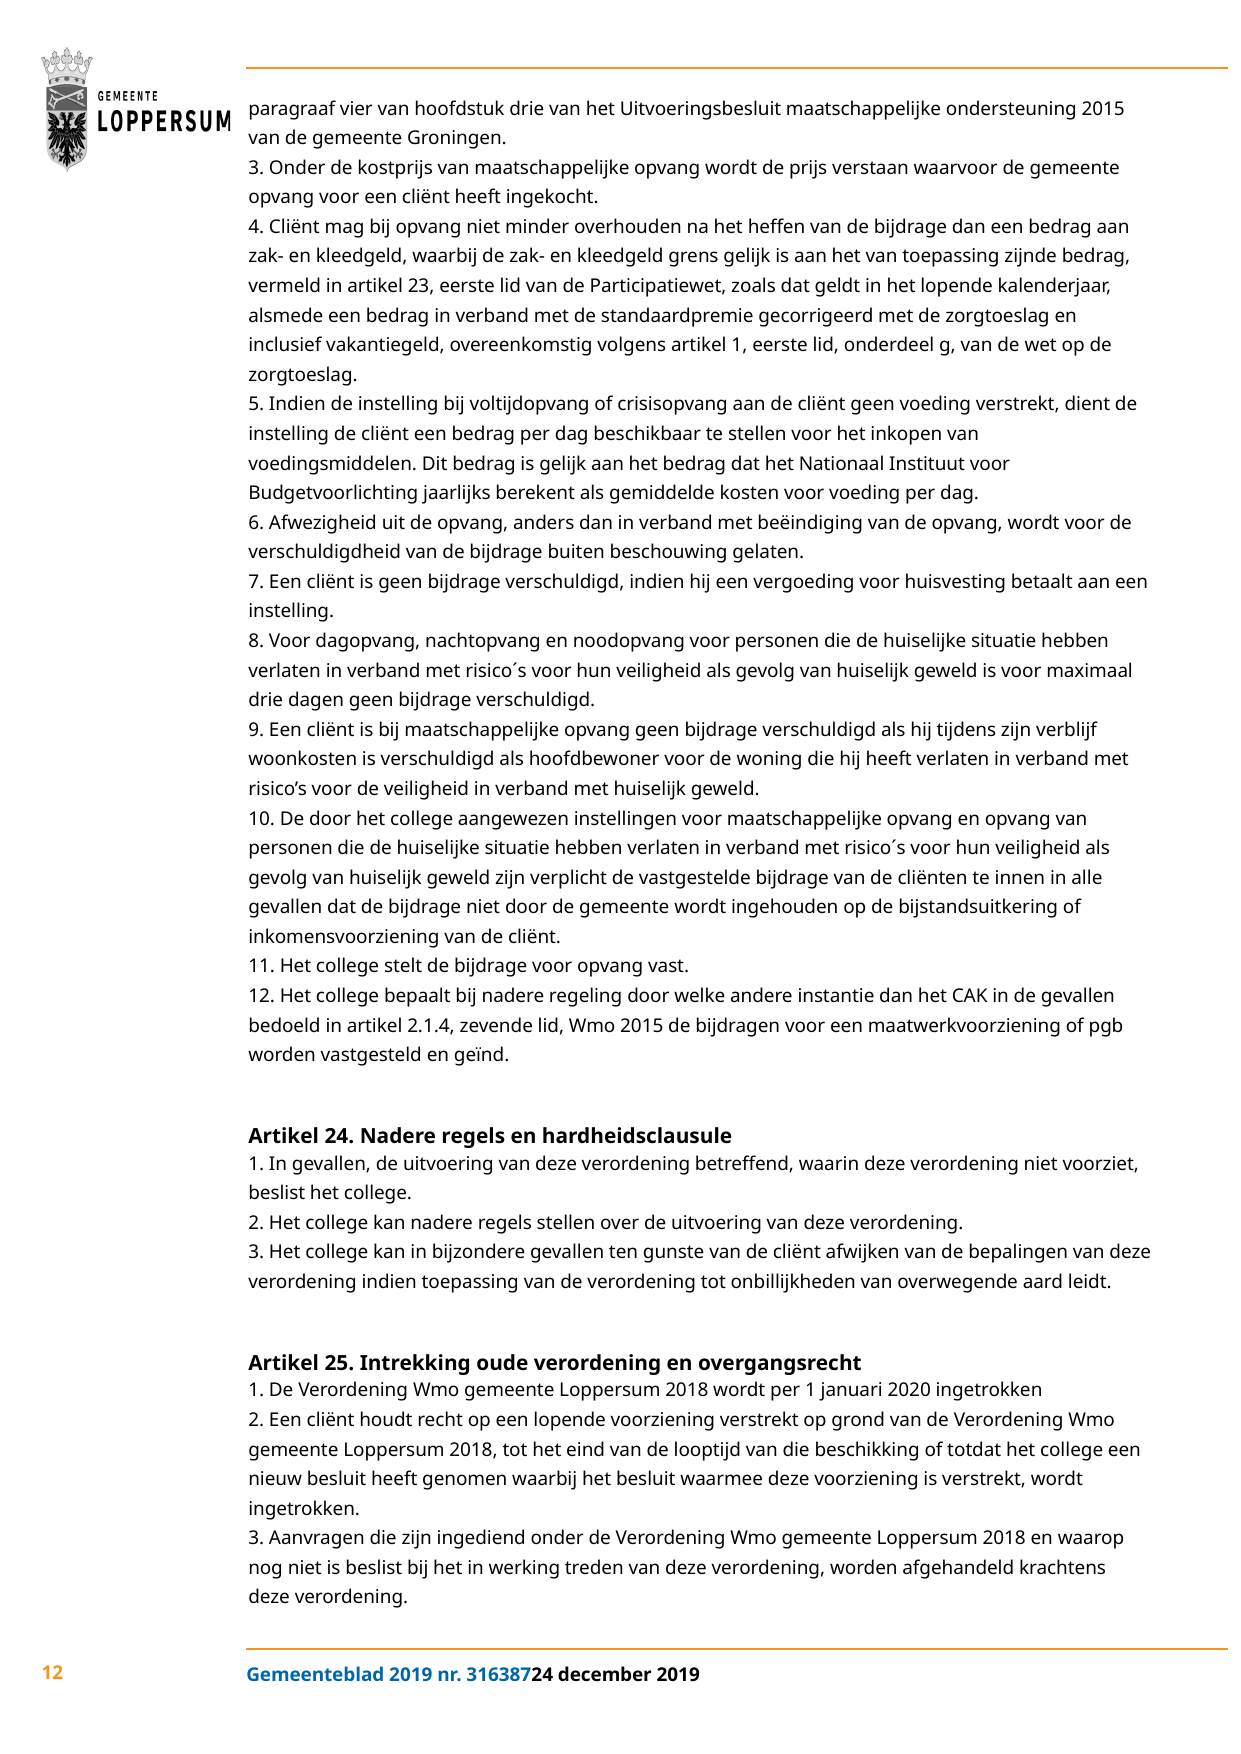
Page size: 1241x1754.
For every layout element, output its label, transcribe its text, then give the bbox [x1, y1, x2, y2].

text 2. Een cliënt houdt recht op een lopende voorziening verstrekt op grond van de Verordening Wmo gemeente Loppersum 2018, tot het eind van de looptijd van die beschikking of totdat het college een nieuw besluit heeft genomen waarbij het besluit waarmee deze voorziening is verstrekt, wordt ingetrokken. [248, 1406, 1152, 1521]
text 1. In gevallen, de uitvoering van deze verordening betreffend, waarin deze verordening niet voorziet, beslist het college. [248, 1150, 1152, 1205]
text 5. Indien de instelling bij voltijdopvang of crisisopvang aan de cliënt geen voeding verstrekt, dient de instelling de cliënt een bedrag per dag beschikbaar te stellen voor het inkopen van voedingsmiddelen. Dit bedrag is gelijk aan het bedrag dat het Nationaal Instituut voor Budgetvoorlichting jaarlijks berekent als gemiddelde kosten voor voeding per dag. [248, 391, 1152, 505]
text 3. Onder de kostprijs van maatschappelijke opvang wordt de prijs verstaan waarvoor de gemeente opvang voor een cliënt heeft ingekocht. [248, 154, 1152, 209]
text 7. Een cliënt is geen bijdrage verschuldigd, indien hij een vergoeding voor huisvesting betaalt aan een instelling. [248, 568, 1152, 623]
text 8. Voor dagopvang, nachtopvang en noodopvang voor personen die de huiselijke situatie hebben verlaten in verband met risico´s voor hun veiligheid als gevolg van huiselijk geweld is voor maximaal drie dagen geen bijdrage verschuldigd. [248, 627, 1152, 712]
text 3. Aanvragen die zijn ingediend onder de Verordening Wmo gemeente Loppersum 2018 en waarop nog niet is beslist bij het in werking treden van deze verordening, worden afgehandeld krachtens deze verordening. [248, 1524, 1152, 1609]
text Artikel 24. Nadere regels en hardheidsclausule [248, 1121, 1152, 1150]
text Artikel 25. Intrekking oude verordening en overgangsrecht [248, 1348, 1152, 1377]
text 3. Het college kan in bijzondere gevallen ten gunste van de cliënt afwijken van de bepalingen van deze verordening indien toepassing van de verordening tot onbillijkheden van overwegende aard leidt. [248, 1239, 1152, 1294]
text 12. Het college bepaalt bij nadere regeling door welke andere instantie dan het CAK in de gevallen bedoeld in artikel 2.1.4, zevende lid, Wmo 2015 de bijdragen voor een maatwerkvoorziening of pgb worden vastgesteld en geïnd. [248, 982, 1152, 1067]
picture [41, 47, 231, 172]
text 6. Afwezigheid uit de opvang, anders dan in verband met beëindiging van de opvang, wordt voor de verschuldigdheid van de bijdrage buiten beschouwing gelaten. [248, 509, 1152, 564]
text 1. De Verordening Wmo gemeente Loppersum 2018 wordt per 1 januari 2020 ingetrokken [248, 1377, 1152, 1402]
text 4. Cliënt mag bij opvang niet minder overhouden na het heffen van de bijdrage dan een bedrag aan zak- en kleedgeld, waarbij de zak- en kleedgeld grens gelijk is aan het van toepassing zijnde bedrag, vermeld in artikel 23, eerste lid van de Participatiewet, zoals dat geldt in het lopende kalenderjaar, alsmede een bedrag in verband met de standaardpremie gecorrigeerd met de zorgtoeslag en inclusief vakantiegeld, overeenkomstig volgens artikel 1, eerste lid, onderdeel g, van de wet op de zorgtoeslag. [248, 213, 1152, 387]
text 2. Het college kan nadere regels stellen over de uitvoering van deze verordening. [248, 1209, 1152, 1235]
text paragraaf vier van hoofdstuk drie van het Uitvoeringsbesluit maatschappelijke ondersteuning 2015 van de gemeente Groningen. [248, 95, 1152, 150]
text 9. Een cliënt is bij maatschappelijke opvang geen bijdrage verschuldigd als hij tijdens zijn verblijf woonkosten is verschuldigd als hoofdbewoner voor de woning die hij heeft verlaten in verband met risico’s voor de veiligheid in verband met huiselijk geweld. [248, 716, 1152, 801]
text 10. De door het college aangewezen instellingen voor maatschappelijke opvang en opvang van personen die de huiselijke situatie hebben verlaten in verband met risico´s voor hun veiligheid als gevolg van huiselijk geweld zijn verplicht de vastgestelde bijdrage van de cliënten te innen in alle gevallen dat de bijdrage niet door de gemeente wordt ingehouden op de bijstandsuitkering of inkomensvoorziening van de cliënt. [248, 805, 1152, 949]
text 11. Het college stelt de bijdrage voor opvang vast. [248, 953, 1152, 978]
